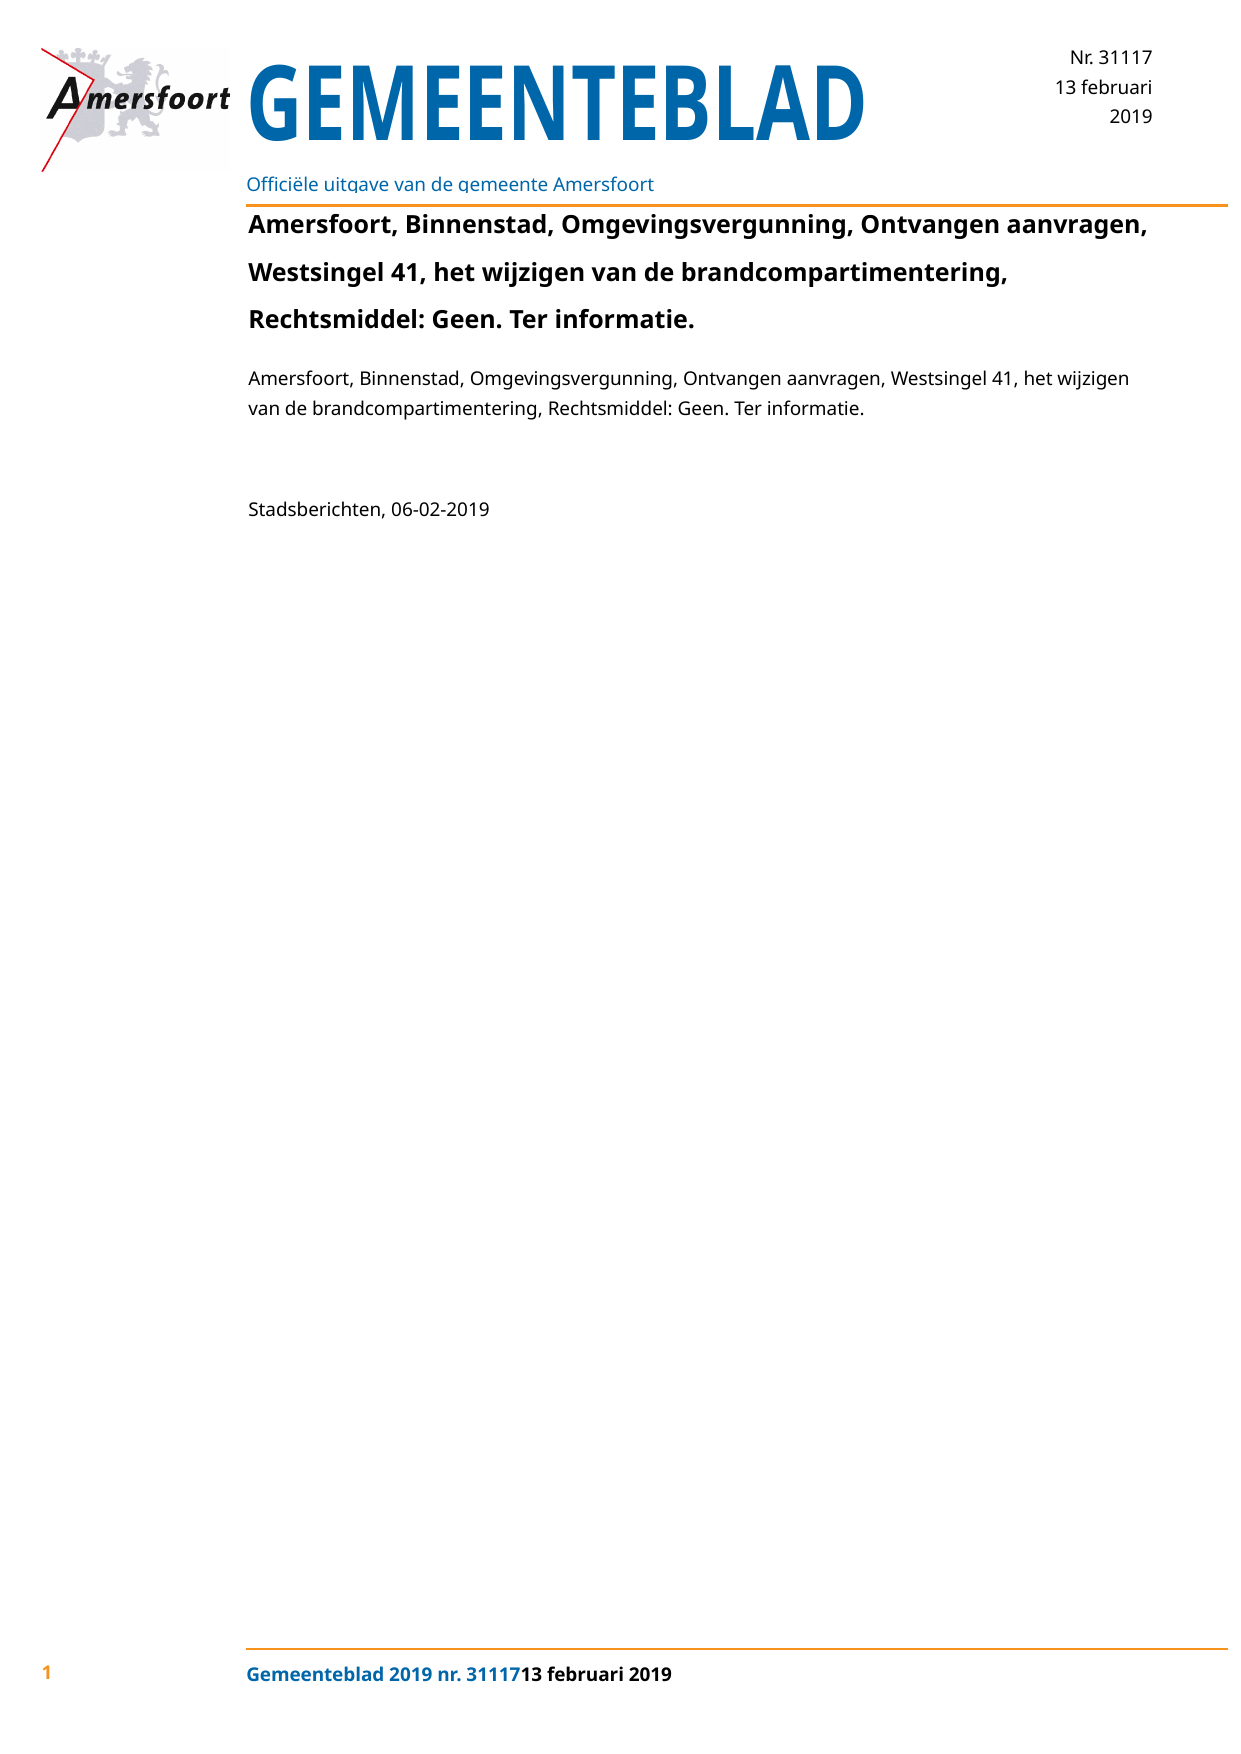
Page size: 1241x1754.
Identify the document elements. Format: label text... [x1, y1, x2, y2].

picture [41, 47, 231, 172]
text Amersfoort, Binnenstad, Omgevingsvergunning, Ontvangen aanvragen, Westsingel 41, het wijzigen van de brandcompartimentering, Rechtsmiddel: Geen. Ter informatie. [248, 366, 1152, 421]
text Stadsberichten, 06-02-2019 [248, 496, 1152, 522]
text Amersfoort, Binnenstad, Omgevingsvergunning, Ontvangen aanvragen, Westsingel 41, het wijzigen van de brandcompartimentering, Rechtsmiddel: Geen. Ter informatie. [248, 207, 1152, 336]
